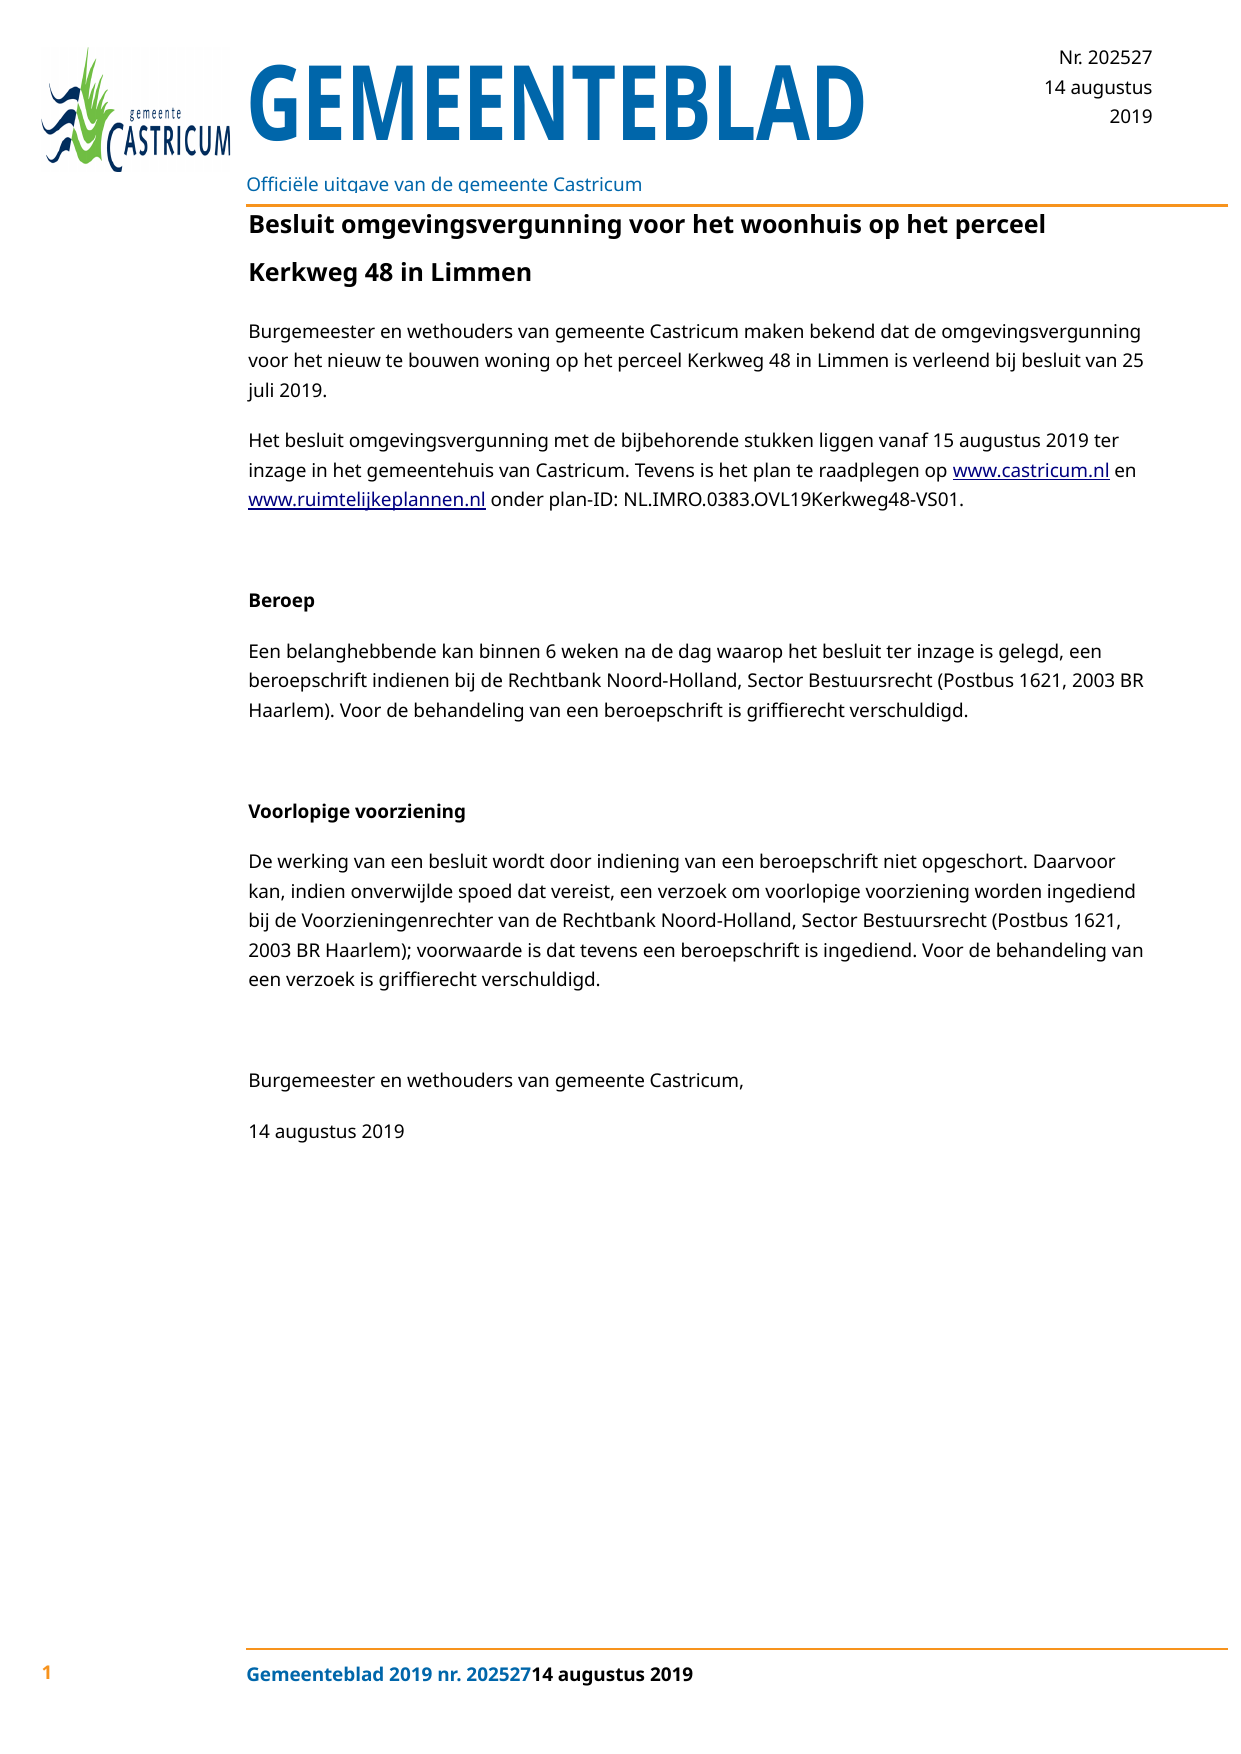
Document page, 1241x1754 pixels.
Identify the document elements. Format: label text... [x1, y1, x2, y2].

text Burgemeester en wethouders van gemeente Castricum, [248, 1067, 1152, 1093]
text Beroep [248, 587, 1152, 613]
text Het besluit omgevingsvergunning met de bijbehorende stukken liggen vanaf 15 augustus 2019 ter inzage in het gemeentehuis van Castricum. Tevens is het plan te raadplegen op www.castricum.nl en www.ruimtelijkeplannen.nl onder plan-ID: NL.IMRO.0383.OVL19Kerkweg48-VS01. [248, 427, 1152, 512]
text Een belanghebbende kan binnen 6 weken na de dag waarop het besluit ter inzage is gelegd, een beroepschrift indienen bij de Rechtbank Noord-Holland, Sector Bestuursrecht (Postbus 1621, 2003 BR Haarlem). Voor de behandeling van een beroepschrift is griffierecht verschuldigd. [248, 638, 1152, 723]
text Voorlopige voorziening [248, 798, 1152, 824]
text Burgemeester en wethouders van gemeente Castricum maken bekend dat de omgevingsvergunning voor het nieuw te bouwen woning op het perceel Kerkweg 48 in Limmen is verleend bij besluit van 25 juli 2019. [248, 318, 1152, 403]
picture [41, 47, 231, 172]
text 14 augustus 2019 [248, 1118, 1152, 1144]
text Besluit omgevingsvergunning voor het woonhuis op het perceel Kerkweg 48 in Limmen [248, 207, 1152, 288]
text De werking van een besluit wordt door indiening van een beroepschrift niet opgeschort. Daarvoor kan, indien onverwijlde spoed dat vereist, een verzoek om voorlopige voorziening worden ingediend bij de Voorzieningenrechter van de Rechtbank Noord-Holland, Sector Bestuursrecht (Postbus 1621, 2003 BR Haarlem); voorwaarde is dat tevens een beroepschrift is ingediend. Voor de behandeling van een verzoek is griffierecht verschuldigd. [248, 848, 1152, 992]
